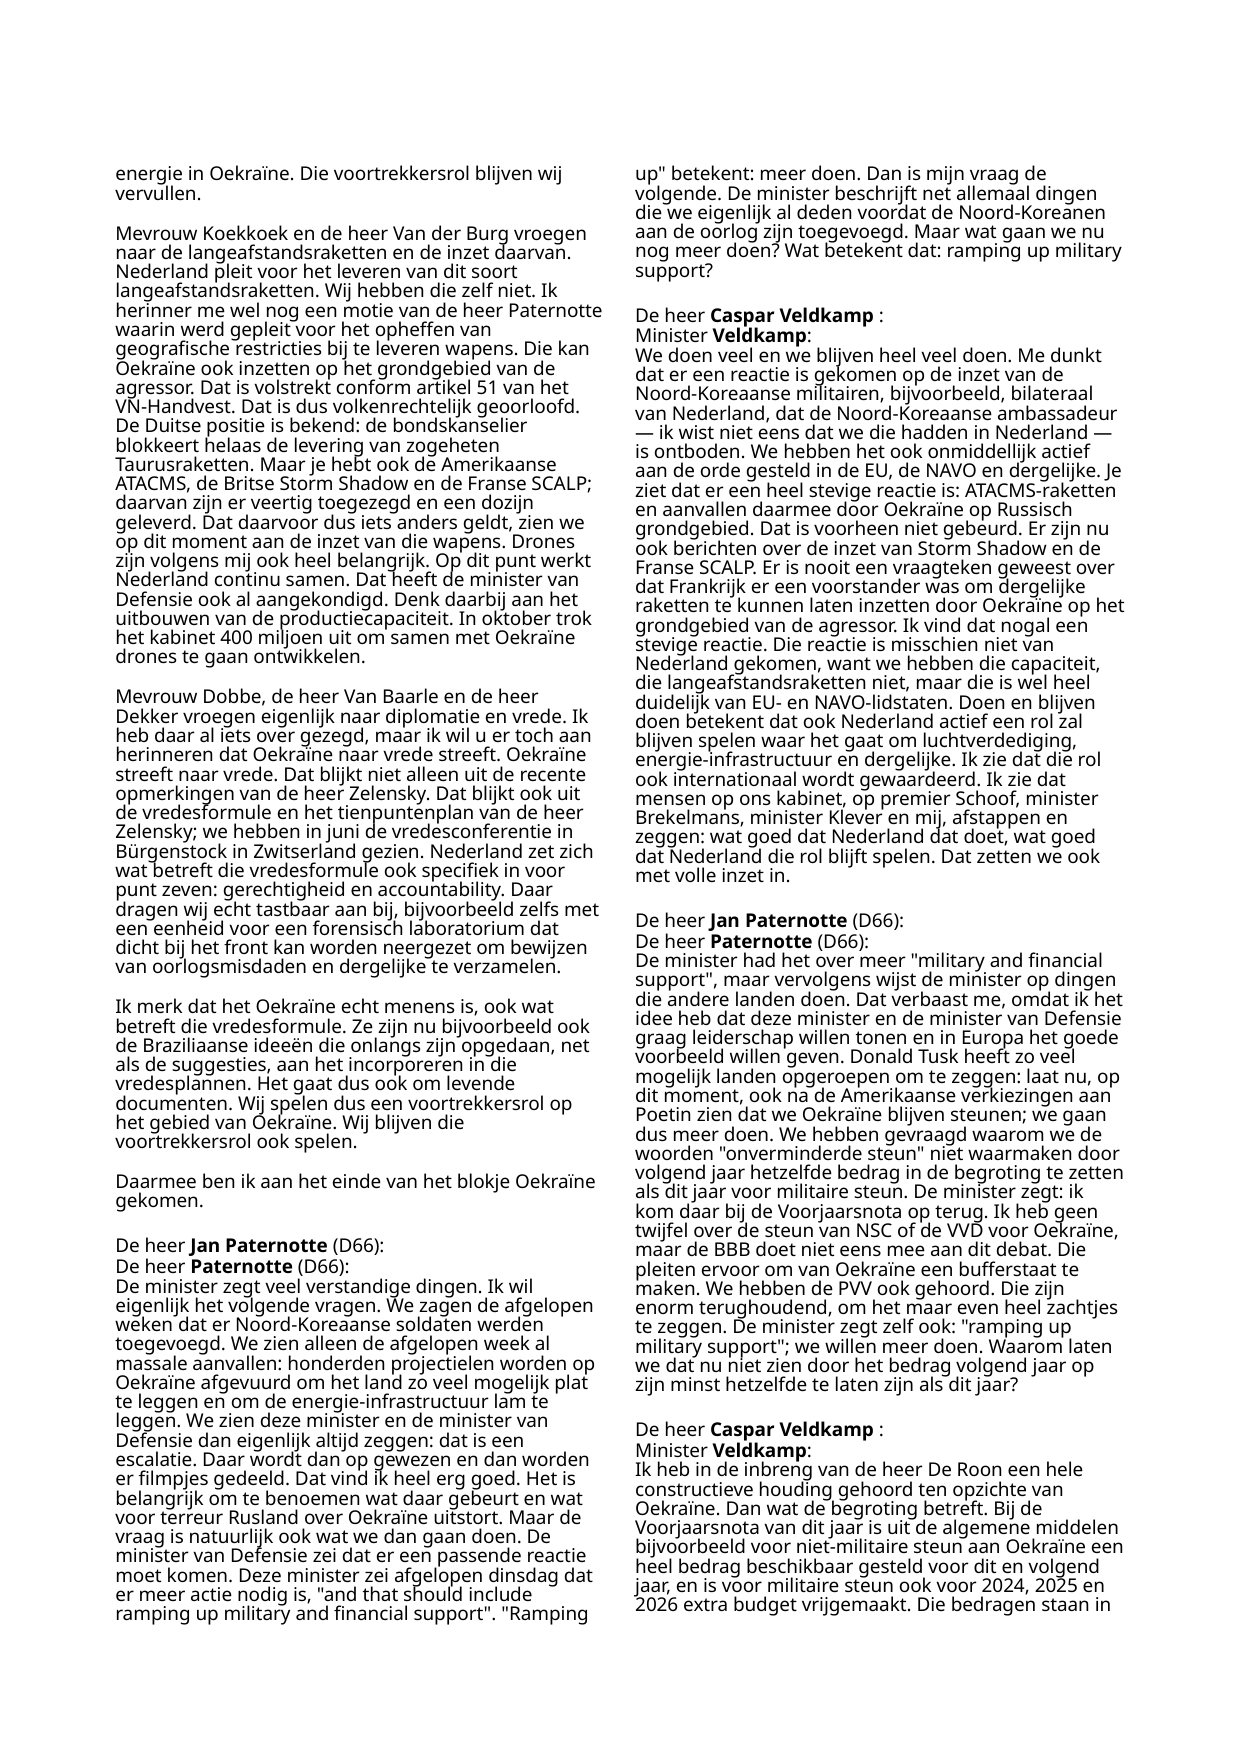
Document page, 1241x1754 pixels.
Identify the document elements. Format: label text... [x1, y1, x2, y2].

text De heer Paternotte (D66): [115, 1258, 605, 1278]
text Daarmee ben ik aan het einde van het blokje Oekraïne gekomen. [115, 1173, 605, 1212]
text Ik merk dat het Oekraïne echt menens is, ook wat betreft die vredesformule. Ze zijn nu bijvoorbeeld ook de Braziliaanse ideeën die onlangs zijn opgedaan, net als de suggesties, aan het incorporeren in die vredesplannen. Het gaat dus ook om levende documenten. Wij spelen dus een voortrekkersrol op het gebied van Oekraïne. Wij blijven die voortrekkersrol ook spelen. [115, 998, 605, 1152]
text De heer Paternotte (D66): [635, 933, 1125, 952]
text energie in Oekraïne. Die voortrekkersrol blijven wij vervullen. [115, 165, 605, 204]
text Minister Veldkamp: [635, 1442, 1125, 1461]
text We doen veel en we blijven heel veel doen. Me dunkt dat er een reactie is gekomen op de inzet van de Noord-Koreaanse militairen, bijvoorbeeld, bilateraal van Nederland, dat de Noord-Koreaanse ambassadeur — ik wist niet eens dat we die hadden in Nederland — is ontboden. We hebben het ook onmiddellijk actief aan de orde gesteld in de EU, de NAVO en dergelijke. Je ziet dat er een heel stevige reactie is: ATACMS-raketten en aanvallen daarmee door Oekraïne op Russisch grondgebied. Dat is voorheen niet gebeurd. Er zijn nu ook berichten over de inzet van Storm Shadow en de Franse SCALP. Er is nooit een vraagteken geweest over dat Frankrijk er een voorstander was om dergelijke raketten te kunnen laten inzetten door Oekraïne op het grondgebied van de agressor. Ik vind dat nogal een stevige reactie. Die reactie is misschien niet van Nederland gekomen, want we hebben die capaciteit, die langeafstandsraketten niet, maar die is wel heel duidelijk van EU- en NAVO-lidstaten. Doen en blijven doen betekent dat ook Nederland actief een rol zal blijven spelen waar het gaat om luchtverdediging, energie-infrastructuur en dergelijke. Ik zie dat die rol ook internationaal wordt gewaardeerd. Ik zie dat mensen op ons kabinet, op premier Schoof, minister Brekelmans, minister Klever en mij, afstappen en zeggen: wat goed dat Nederland dat doet, wat goed dat Nederland die rol blijft spelen. Dat zetten we ook met volle inzet in. [635, 347, 1125, 886]
text De minister had het over meer "military and financial support", maar vervolgens wijst de minister op dingen die andere landen doen. Dat verbaast me, omdat ik het idee heb dat deze minister en de minister van Defensie graag leiderschap willen tonen en in Europa het goede voorbeeld willen geven. Donald Tusk heeft zo veel mogelijk landen opgeroepen om te zeggen: laat nu, op dit moment, ook na de Amerikaanse verkiezingen aan Poetin zien dat we Oekraïne blijven steunen; we gaan dus meer doen. We hebben gevraagd waarom we de woorden "onverminderde steun" niet waarmaken door volgend jaar hetzelfde bedrag in de begroting te zetten als dit jaar voor militaire steun. De minister zegt: ik kom daar bij de Voorjaarsnota op terug. Ik heb geen twijfel over de steun van NSC of de VVD voor Oekraïne, maar de BBB doet niet eens mee aan dit debat. Die pleiten ervoor om van Oekraïne een bufferstaat te maken. We hebben de PVV ook gehoord. Die zijn enorm terughoudend, om het maar even heel zachtjes te zeggen. De minister zegt zelf ook: "ramping up military support"; we willen meer doen. Waarom laten we dat nu niet zien door het bedrag volgend jaar op zijn minst hetzelfde te laten zijn als dit jaar? [635, 952, 1125, 1395]
text De heer Caspar Veldkamp : [635, 302, 1125, 327]
text up" betekent: meer doen. Dan is mijn vraag de volgende. De minister beschrijft net allemaal dingen die we eigenlijk al deden voordat de Noord-Koreanen aan de oorlog zijn toegevoegd. Maar wat gaan we nu nog meer doen? Wat betekent dat: ramping up military support? [635, 165, 1125, 281]
text De heer Caspar Veldkamp : [635, 1416, 1125, 1442]
text De heer Jan Paternotte (D66): [635, 907, 1125, 933]
text De heer Jan Paternotte (D66): [115, 1233, 605, 1258]
text Ik heb in de inbreng van de heer De Roon een hele constructieve houding gehoord ten opzichte van Oekraïne. Dan wat de begroting betreft. Bij de Voorjaarsnota van dit jaar is uit de algemene middelen bijvoorbeeld voor niet-militaire steun aan Oekraïne een heel bedrag beschikbaar gesteld voor dit en volgend jaar, en is voor militaire steun ook voor 2024, 2025 en 2026 extra budget vrijgemaakt. Die bedragen staan in [635, 1461, 1125, 1615]
text Mevrouw Dobbe, de heer Van Baarle en de heer Dekker vroegen eigenlijk naar diplomatie en vrede. Ik heb daar al iets over gezegd, maar ik wil u er toch aan herinneren dat Oekraïne naar vrede streeft. Oekraïne streeft naar vrede. Dat blijkt niet alleen uit de recente opmerkingen van de heer Zelensky. Dat blijkt ook uit de vredesformule en het tienpuntenplan van de heer Zelensky; we hebben in juni de vredesconferentie in Bürgenstock in Zwitserland gezien. Nederland zet zich wat betreft die vredesformule ook specifiek in voor punt zeven: gerechtigheid en accountability. Daar dragen wij echt tastbaar aan bij, bijvoorbeeld zelfs met een eenheid voor een forensisch laboratorium dat dicht bij het front kan worden neergezet om bewijzen van oorlogsmisdaden en dergelijke te verzamelen. [115, 688, 605, 978]
text Minister Veldkamp: [635, 327, 1125, 347]
text Mevrouw Koekkoek en de heer Van der Burg vroegen naar de langeafstandsraketten en de inzet daarvan. Nederland pleit voor het leveren van dit soort langeafstandsraketten. Wij hebben die zelf niet. Ik herinner me wel nog een motie van de heer Paternotte waarin werd gepleit voor het opheffen van geografische restricties bij te leveren wapens. Die kan Oekraïne ook inzetten op het grondgebied van de agressor. Dat is volstrekt conform artikel 51 van het VN-Handvest. Dat is dus volkenrechtelijk geoorloofd. De Duitse positie is bekend: de bondskanselier blokkeert helaas de levering van zogeheten Taurusraketten. Maar je hebt ook de Amerikaanse ATACMS, de Britse Storm Shadow en de Franse SCALP; daarvan zijn er veertig toegezegd en een dozijn geleverd. Dat daarvoor dus iets anders geldt, zien we op dit moment aan de inzet van die wapens. Drones zijn volgens mij ook heel belangrijk. Op dit punt werkt Nederland continu samen. Dat heeft de minister van Defensie ook al aangekondigd. Denk daarbij aan het uitbouwen van de productiecapaciteit. In oktober trok het kabinet 400 miljoen uit om samen met Oekraïne drones te gaan ontwikkelen. [115, 224, 605, 668]
text De minister zegt veel verstandige dingen. Ik wil eigenlijk het volgende vragen. We zagen de afgelopen weken dat er Noord-Koreaanse soldaten werden toegevoegd. We zien alleen de afgelopen week al massale aanvallen: honderden projectielen worden op Oekraïne afgevuurd om het land zo veel mogelijk plat te leggen en om de energie-infrastructuur lam te leggen. We zien deze minister en de minister van Defensie dan eigenlijk altijd zeggen: dat is een escalatie. Daar wordt dan op gewezen en dan worden er filmpjes gedeeld. Dat vind ik heel erg goed. Het is belangrijk om te benoemen wat daar gebeurt en wat voor terreur Rusland over Oekraïne uitstort. Maar de vraag is natuurlijk ook wat we dan gaan doen. De minister van Defensie zei dat er een passende reactie moet komen. Deze minister zei afgelopen dinsdag dat er meer actie nodig is, "and that should include ramping up military and financial support". "Ramping [115, 1278, 605, 1624]
